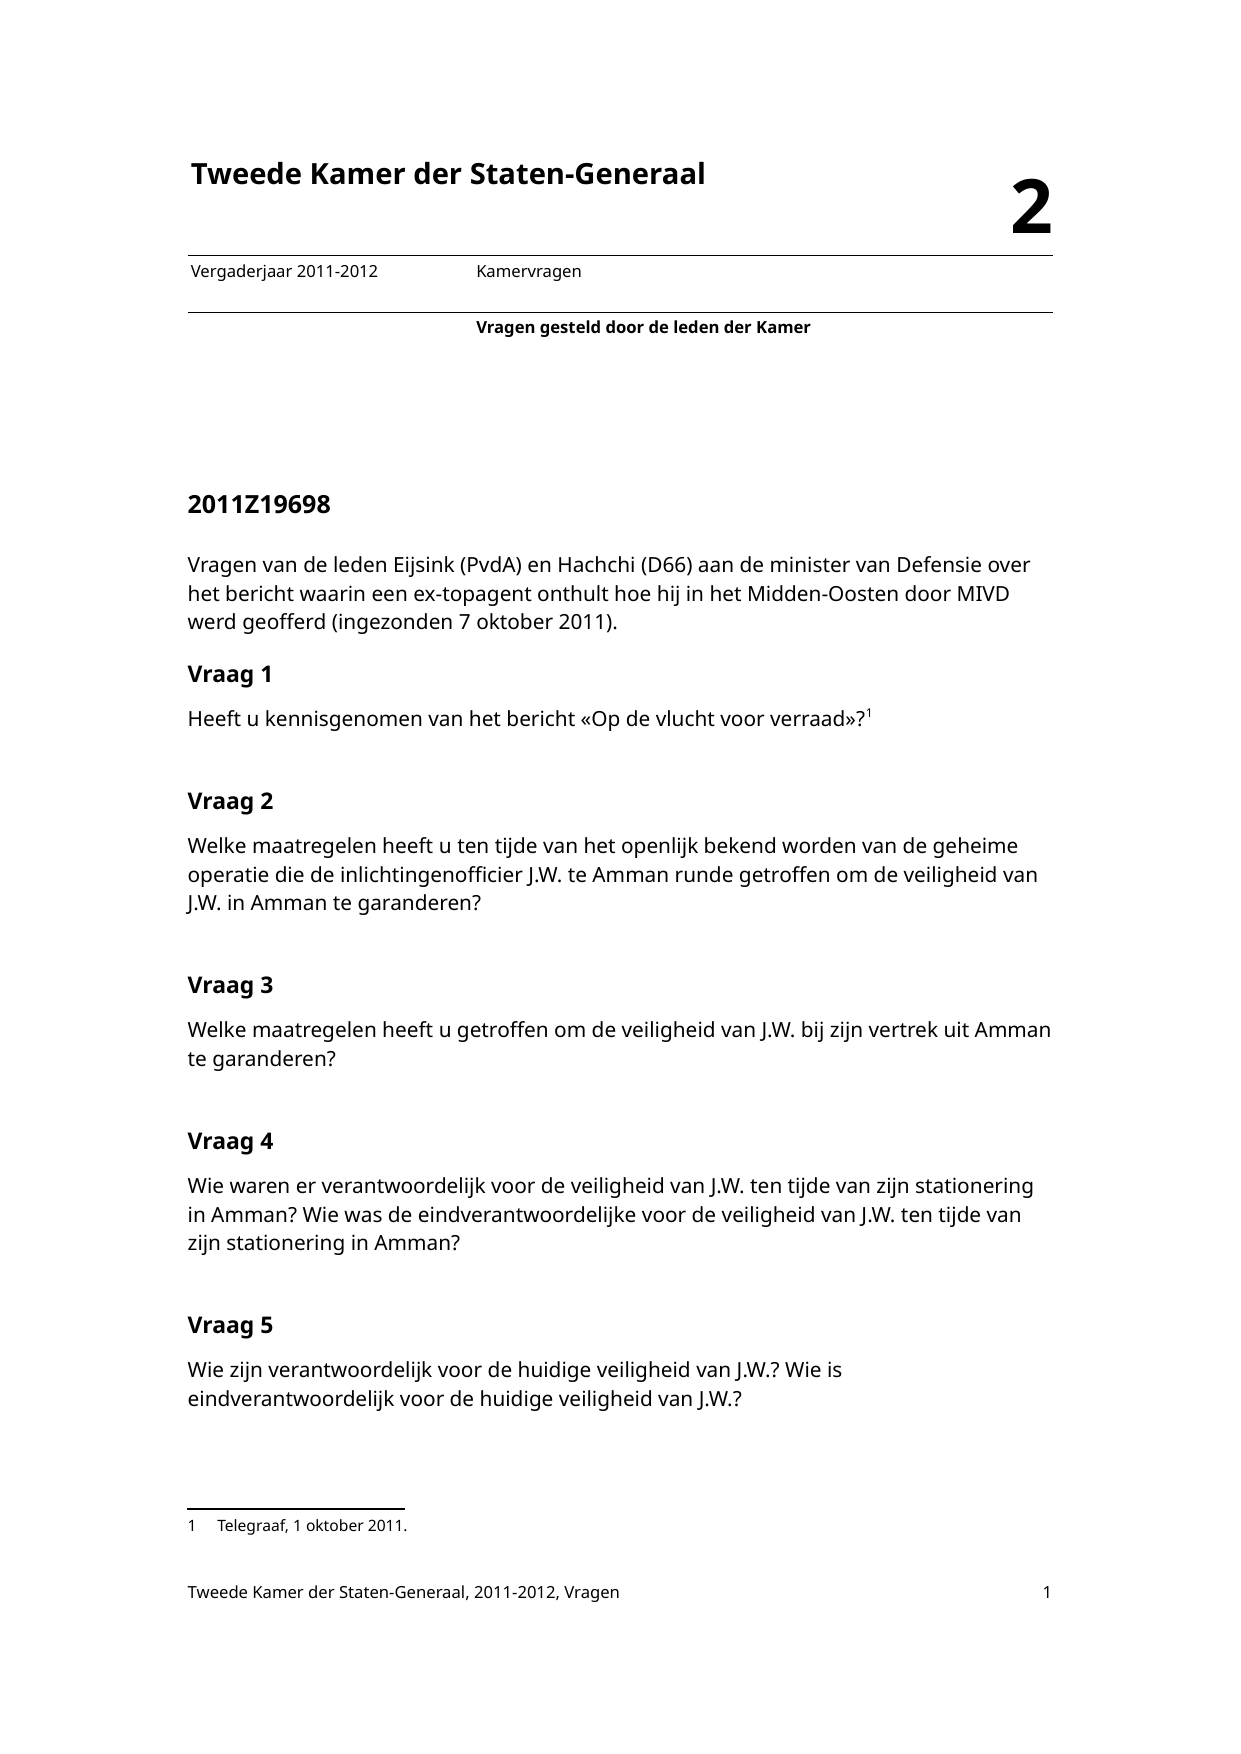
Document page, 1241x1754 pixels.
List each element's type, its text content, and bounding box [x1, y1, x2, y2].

text Vragen van de leden Eijsink (PvdA) en Hachchi (D66) aan de minister van Defensie over het bericht waarin een ex-topagent onthult hoe hij in het Midden-Oosten door MIVD werd geofferd (ingezonden 7 oktober 2011). [187, 550, 1053, 636]
subtitle Vraag 4 [187, 1125, 1053, 1156]
table_cell Vergaderjaar 2011-2012 [188, 256, 473, 312]
text Welke maatregelen heeft u ten tijde van het openlijk bekend worden van de geheime operatie die de inlichtingenofficier J.W. te Amman runde getroffen om de veiligheid van J.W. in Amman te garanderen? [187, 832, 1053, 917]
text Welke maatregelen heeft u getroffen om de veiligheid van J.W. bij zijn vertrek uit Amman te garanderen? [187, 1016, 1053, 1072]
table_cell Kamervragen [473, 256, 1053, 312]
subtitle Vraag 3 [187, 969, 1053, 1001]
subtitle Vraag 2 [187, 785, 1053, 817]
table_header Tweede Kamer der Staten-Generaal [188, 150, 879, 255]
text Heeft u kennisgenomen van het bericht «Op de vlucht voor verraad»? [187, 704, 1053, 733]
subtitle Vraag 5 [187, 1309, 1053, 1340]
text Wie zijn verantwoordelijk voor de huidige veiligheid van J.W.? Wie is eindverantwoordelijk voor de huidige veiligheid van J.W.? [187, 1355, 1053, 1412]
subtitle Vraag 1 [187, 658, 1053, 689]
text 2011Z19698 [187, 487, 1053, 521]
table_header 2 [880, 150, 1053, 255]
table_cell [188, 313, 473, 339]
text Wie waren er verantwoordelijk voor de veiligheid van J.W. ten tijde van zijn stationering in Amman? Wie was de eindverantwoordelijke voor de veiligheid van J.W. ten tijde van zijn stationering in Amman? [187, 1171, 1053, 1257]
text Telegraaf, 1 oktober 2011. [187, 1508, 1053, 1536]
table_cell Vragen gesteld door de leden der Kamer [473, 313, 1053, 339]
